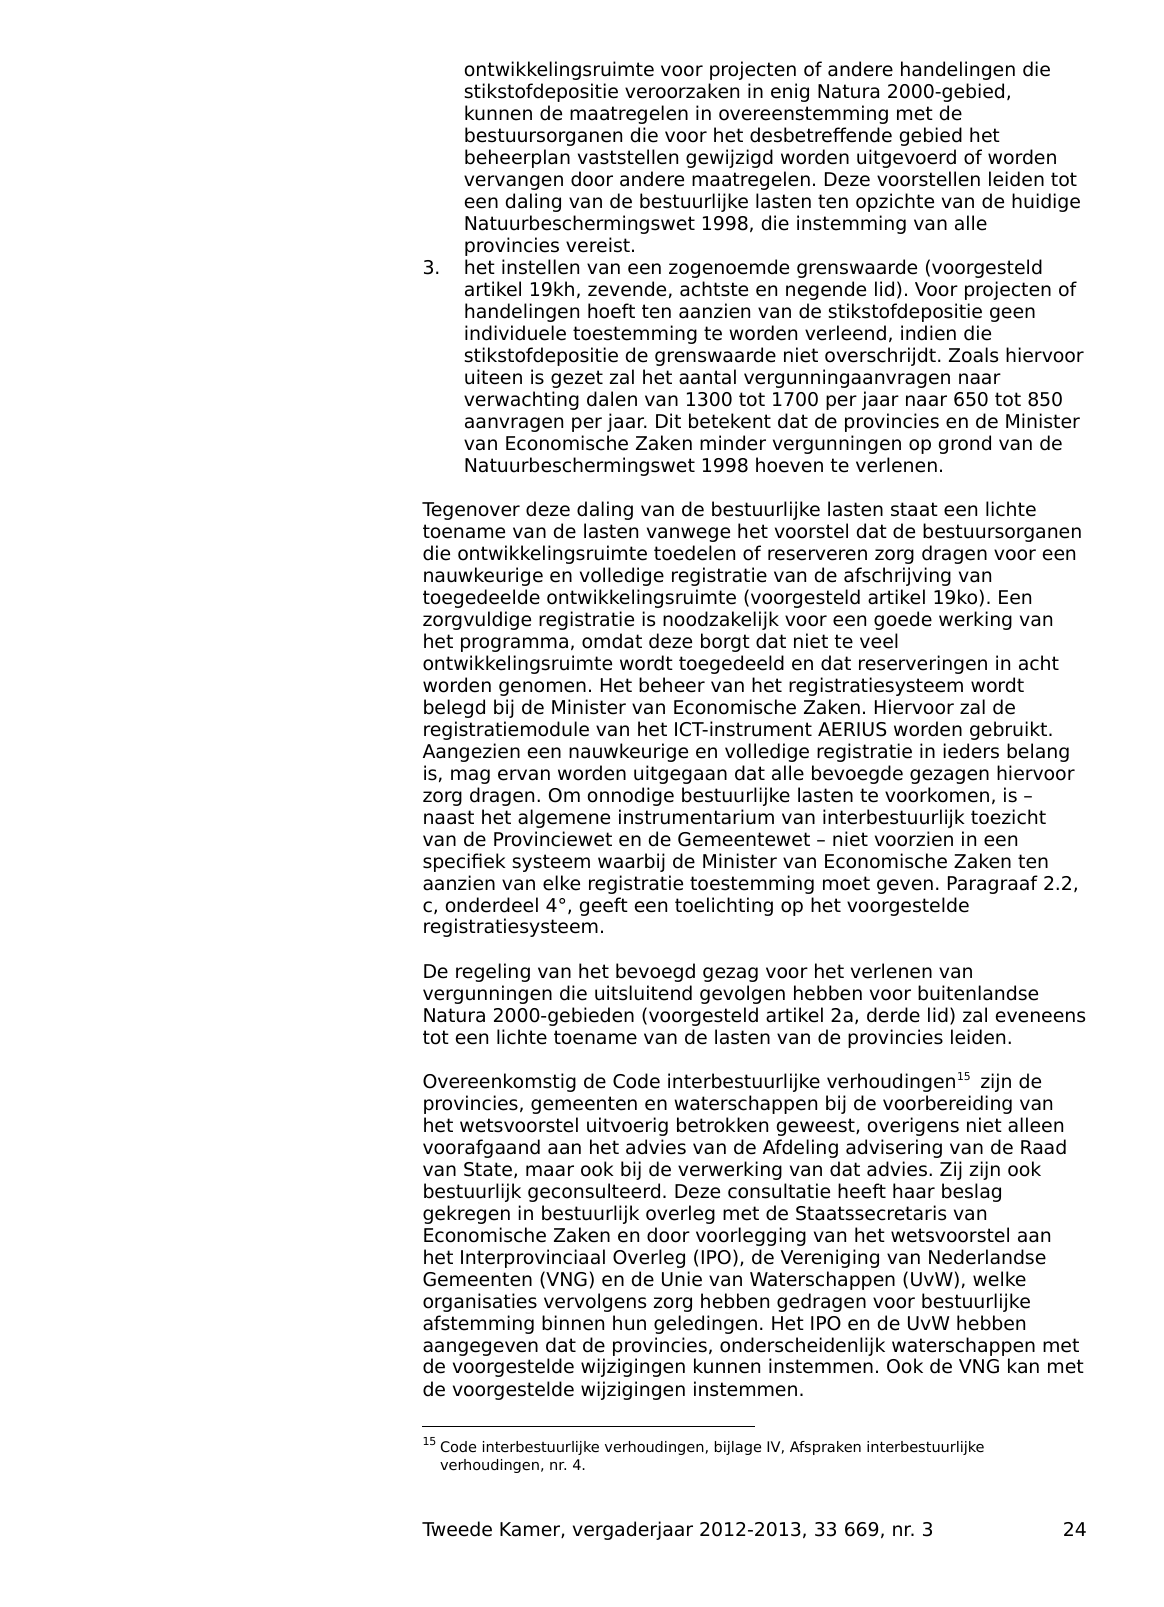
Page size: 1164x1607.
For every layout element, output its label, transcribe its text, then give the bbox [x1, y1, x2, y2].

text Code interbestuurlijke verhoudingen, bijlage IV, Afspraken interbestuurlijke verhoudingen, nr. 4. [422, 1435, 1087, 1474]
text 3. het instellen van een zogenoemde grenswaarde (voorgesteld artikel 19kh, zevende, achtste en negende lid). Voor projecten of handelingen hoeft ten aanzien van de stikstofdepositie geen individuele toestemming te worden verleend, indien die stikstofdepositie de grenswaarde niet overschrijdt. Zoals hiervoor uiteen is gezet zal het aantal vergunningaanvragen naar verwachting dalen van 1300 tot 1700 per jaar naar 650 tot 850 aanvragen per jaar. Dit betekent dat de provincies en de Minister van Economische Zaken minder vergunningen op grond van de Natuurbeschermingswet 1998 hoeven te verlenen. [422, 257, 1087, 477]
text Overeenkomstig de Code interbestuurlijke verhoudingen zijn de provincies, gemeenten en waterschappen bij de voorbereiding van het wetsvoorstel uitvoerig betrokken geweest, overigens niet alleen voorafgaand aan het advies van de Afdeling advisering van de Raad van State, maar ook bij de verwerking van dat advies. Zij zijn ook bestuurlijk geconsulteerd. Deze consultatie heeft haar beslag gekregen in bestuurlijk overleg met de Staatssecretaris van Economische Zaken en door voorlegging van het wetsvoorstel aan het Interprovinciaal Overleg (IPO), de Vereniging van Nederlandse Gemeenten (VNG) en de Unie van Waterschappen (UvW), welke organisaties vervolgens zorg hebben gedragen voor bestuurlijke afstemming binnen hun geledingen. Het IPO en de UvW hebben aangegeven dat de provincies, onderscheidenlijk waterschappen met de voorgestelde wijzigingen kunnen instemmen. Ook de VNG kan met de voorgestelde wijzigingen instemmen. [422, 1071, 1087, 1400]
text De regeling van het bevoegd gezag voor het verlenen van vergunningen die uitsluitend gevolgen hebben voor buitenlandse Natura 2000-gebieden (voorgesteld artikel 2a, derde lid) zal eveneens tot een lichte toename van de lasten van de provincies leiden. [422, 961, 1087, 1048]
text ontwikkelingsruimte voor projecten of andere handelingen die stikstofdepositie veroorzaken in enig Natura 2000-gebied, kunnen de maatregelen in overeenstemming met de bestuursorganen die voor het desbetreffende gebied het beheerplan vaststellen gewijzigd worden uitgevoerd of worden vervangen door andere maatregelen. Deze voorstellen leiden tot een daling van de bestuurlijke lasten ten opzichte van de huidige Natuurbeschermingswet 1998, die instemming van alle provincies vereist. [422, 59, 1087, 257]
text Tegenover deze daling van de bestuurlijke lasten staat een lichte toename van de lasten vanwege het voorstel dat de bestuursorganen die ontwikkelingsruimte toedelen of reserveren zorg dragen voor een nauwkeurige en volledige registratie van de afschrijving van toegedeelde ontwikkelingsruimte (voorgesteld artikel 19ko). Een zorgvuldige registratie is noodzakelijk voor een goede werking van het programma, omdat deze borgt dat niet te veel ontwikkelingsruimte wordt toegedeeld en dat reserveringen in acht worden genomen. Het beheer van het registratiesysteem wordt belegd bij de Minister van Economische Zaken. Hiervoor zal de registratiemodule van het ICT-instrument AERIUS worden gebruikt. Aangezien een nauwkeurige en volledige registratie in ieders belang is, mag ervan worden uitgegaan dat alle bevoegde gezagen hiervoor zorg dragen. Om onnodige bestuurlijke lasten te voorkomen, is – naast het algemene instrumentarium van interbestuurlijk toezicht van de Provinciewet en de Gemeentewet – niet voorzien in een specifiek systeem waarbij de Minister van Economische Zaken ten aanzien van elke registratie toestemming moet geven. Paragraaf 2.2, c, onderdeel 4°, geeft een toelichting op het voorgestelde registratiesysteem. [422, 499, 1087, 938]
